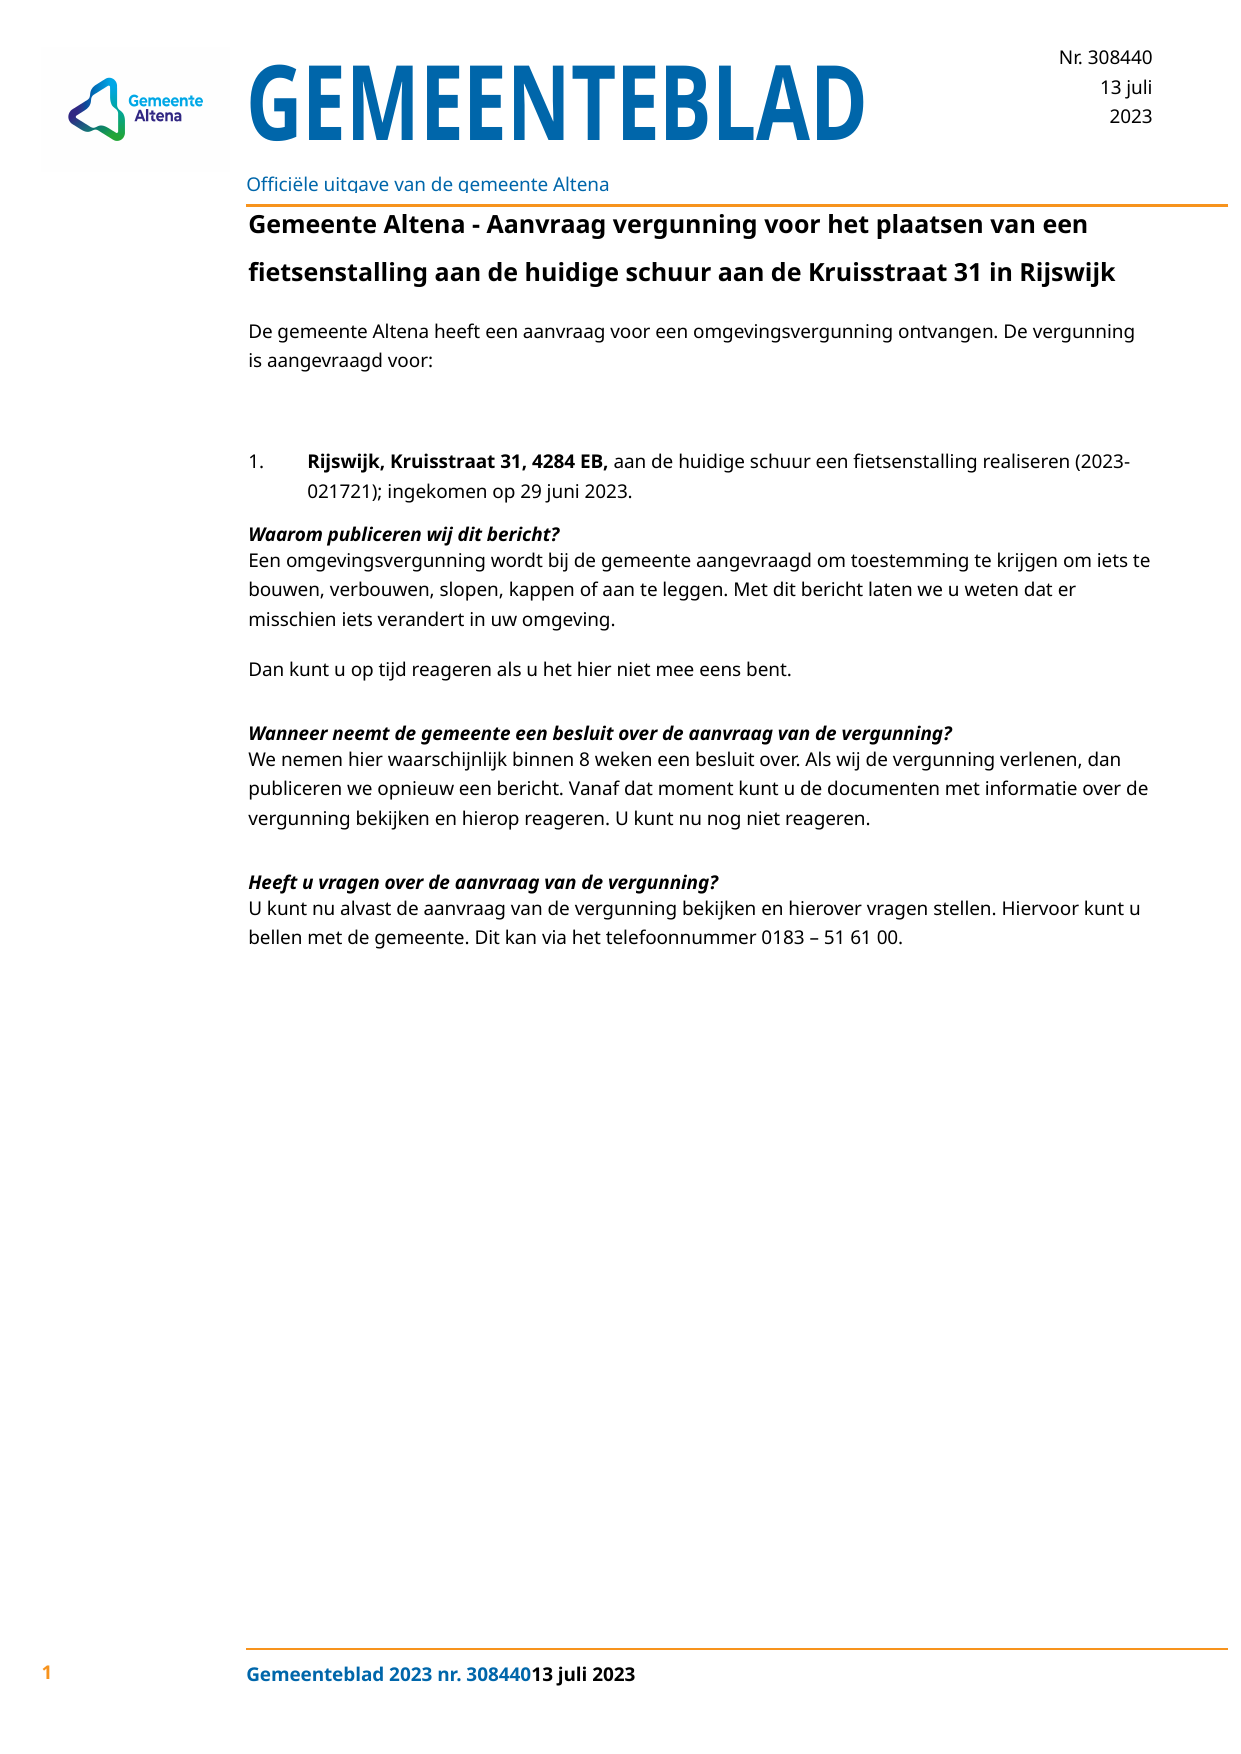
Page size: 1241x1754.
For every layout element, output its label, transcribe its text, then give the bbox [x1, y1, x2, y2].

text We nemen hier waarschijnlijk binnen 8 weken een besluit over. Als wij de vergunning verlenen, dan publiceren we opnieuw een bericht. Vanaf dat moment kunt u de documenten met informatie over de vergunning bekijken en hierop reageren. U kunt nu nog niet reageren. [248, 746, 1152, 831]
text Dan kunt u op tijd reageren als u het hier niet mee eens bent. [248, 656, 1152, 682]
text Waarom publiceren wij dit bericht? [248, 521, 1152, 547]
text Wanneer neemt de gemeente een besluit over de aanvraag van de vergunning? [248, 720, 1152, 746]
text De gemeente Altena heeft een aanvraag voor een omgevingsvergunning ontvangen. De vergunning is aangevraagd voor: [248, 318, 1152, 373]
text U kunt nu alvast de aanvraag van de vergunning bekijken en hierover vragen stellen. Hiervoor kunt u bellen met de gemeente. Dit kan via het telefoonnummer 0183 – 51 61 00. [248, 895, 1152, 950]
text Gemeente Altena - Aanvraag vergunning voor het plaatsen van een fietsenstalling aan de huidige schuur aan de Kruisstraat 31 in Rijswijk [248, 207, 1152, 288]
picture [41, 47, 231, 172]
list Rijswijk, Kruisstraat 31, 4284 EB, aan de huidige schuur een fietsenstalling realiseren (2023-021721); ingekomen op 29 juni 2023. [248, 448, 1152, 504]
text Heeft u vragen over de aanvraag van de vergunning? [248, 869, 1152, 895]
text Een omgevingsvergunning wordt bij de gemeente aangevraagd om toestemming te krijgen om iets te bouwen, verbouwen, slopen, kappen of aan te leggen. Met dit bericht laten we u weten dat er misschien iets verandert in uw omgeving. [248, 547, 1152, 632]
